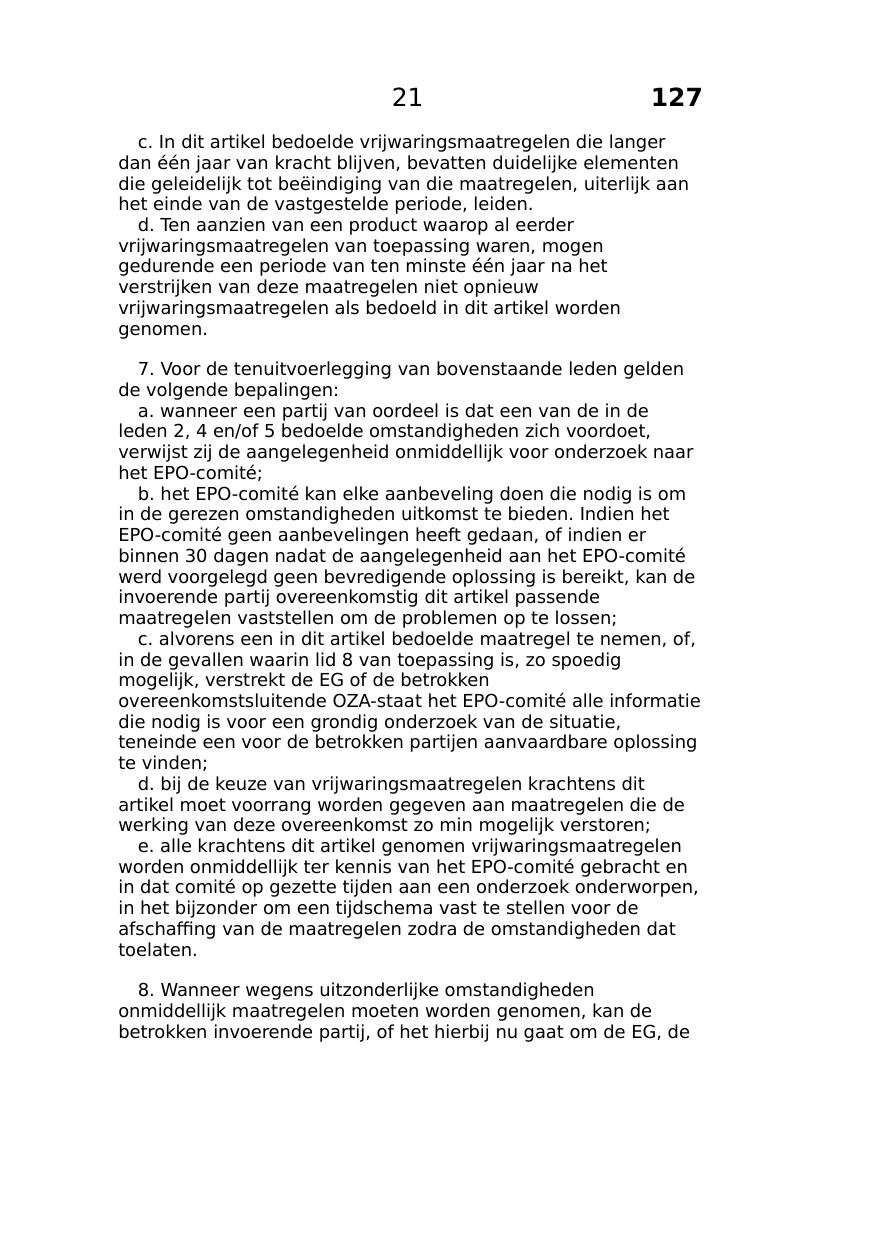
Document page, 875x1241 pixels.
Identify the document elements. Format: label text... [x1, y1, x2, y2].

text d. bij de keuze van vrijwaringsmaatregelen krachtens dit artikel moet voorrang worden gegeven aan maatregelen die de werking van deze overeenkomst zo min mogelijk verstoren; [118, 774, 703, 836]
text c. In dit artikel bedoelde vrijwaringsmaatregelen die langer dan één jaar van kracht blijven, bevatten duidelijke elementen die geleidelijk tot beëindiging van die maatregelen, uiterlijk aan het einde van de vastgestelde periode, leiden. [118, 132, 703, 215]
text b. het EPO-comité kan elke aanbeveling doen die nodig is om in de gerezen omstandigheden uitkomst te bieden. Indien het EPO-comité geen aanbevelingen heeft gedaan, of indien er binnen 30 dagen nadat de aangelegenheid aan het EPO-comité werd voorgelegd geen bevredigende oplossing is bereikt, kan de invoerende partij overeenkomstig dit artikel passende maatregelen vaststellen om de problemen op te lossen; [118, 483, 703, 629]
text e. alle krachtens dit artikel genomen vrijwaringsmaatregelen worden onmiddellijk ter kennis van het EPO-comité gebracht en in dat comité op gezette tijden aan een onderzoek onderworpen, in het bijzonder om een tijdschema vast te stellen voor de afschaffing van de maatregelen zodra de omstandigheden dat toelaten. [118, 836, 703, 960]
text 7. Voor de tenuitvoerlegging van bovenstaande leden gelden de volgende bepalingen: [118, 359, 703, 401]
text 8. Wanneer wegens uitzonderlijke omstandigheden onmiddellijk maatregelen moeten worden genomen, kan de betrokken invoerende partij, of het hierbij nu gaat om de EG, de [118, 980, 703, 1042]
text c. alvorens een in dit artikel bedoelde maatregel te nemen, of, in de gevallen waarin lid 8 van toepassing is, zo spoedig mogelijk, verstrekt de EG of de betrokken overeenkomstsluitende OZA-staat het EPO-comité alle informatie die nodig is voor een grondig onderzoek van de situatie, teneinde een voor de betrokken partijen aanvaardbare oplossing te vinden; [118, 629, 703, 774]
text d. Ten aanzien van een product waarop al eerder vrijwaringsmaatregelen van toepassing waren, mogen gedurende een periode van ten minste één jaar na het verstrijken van deze maatregelen niet opnieuw vrijwaringsmaatregelen als bedoeld in dit artikel worden genomen. [118, 215, 703, 339]
text a. wanneer een partij van oordeel is dat een van de in de leden 2, 4 en/of 5 bedoelde omstandigheden zich voordoet, verwijst zij de aangelegenheid onmiddellijk voor onderzoek naar het EPO-comité; [118, 401, 703, 483]
